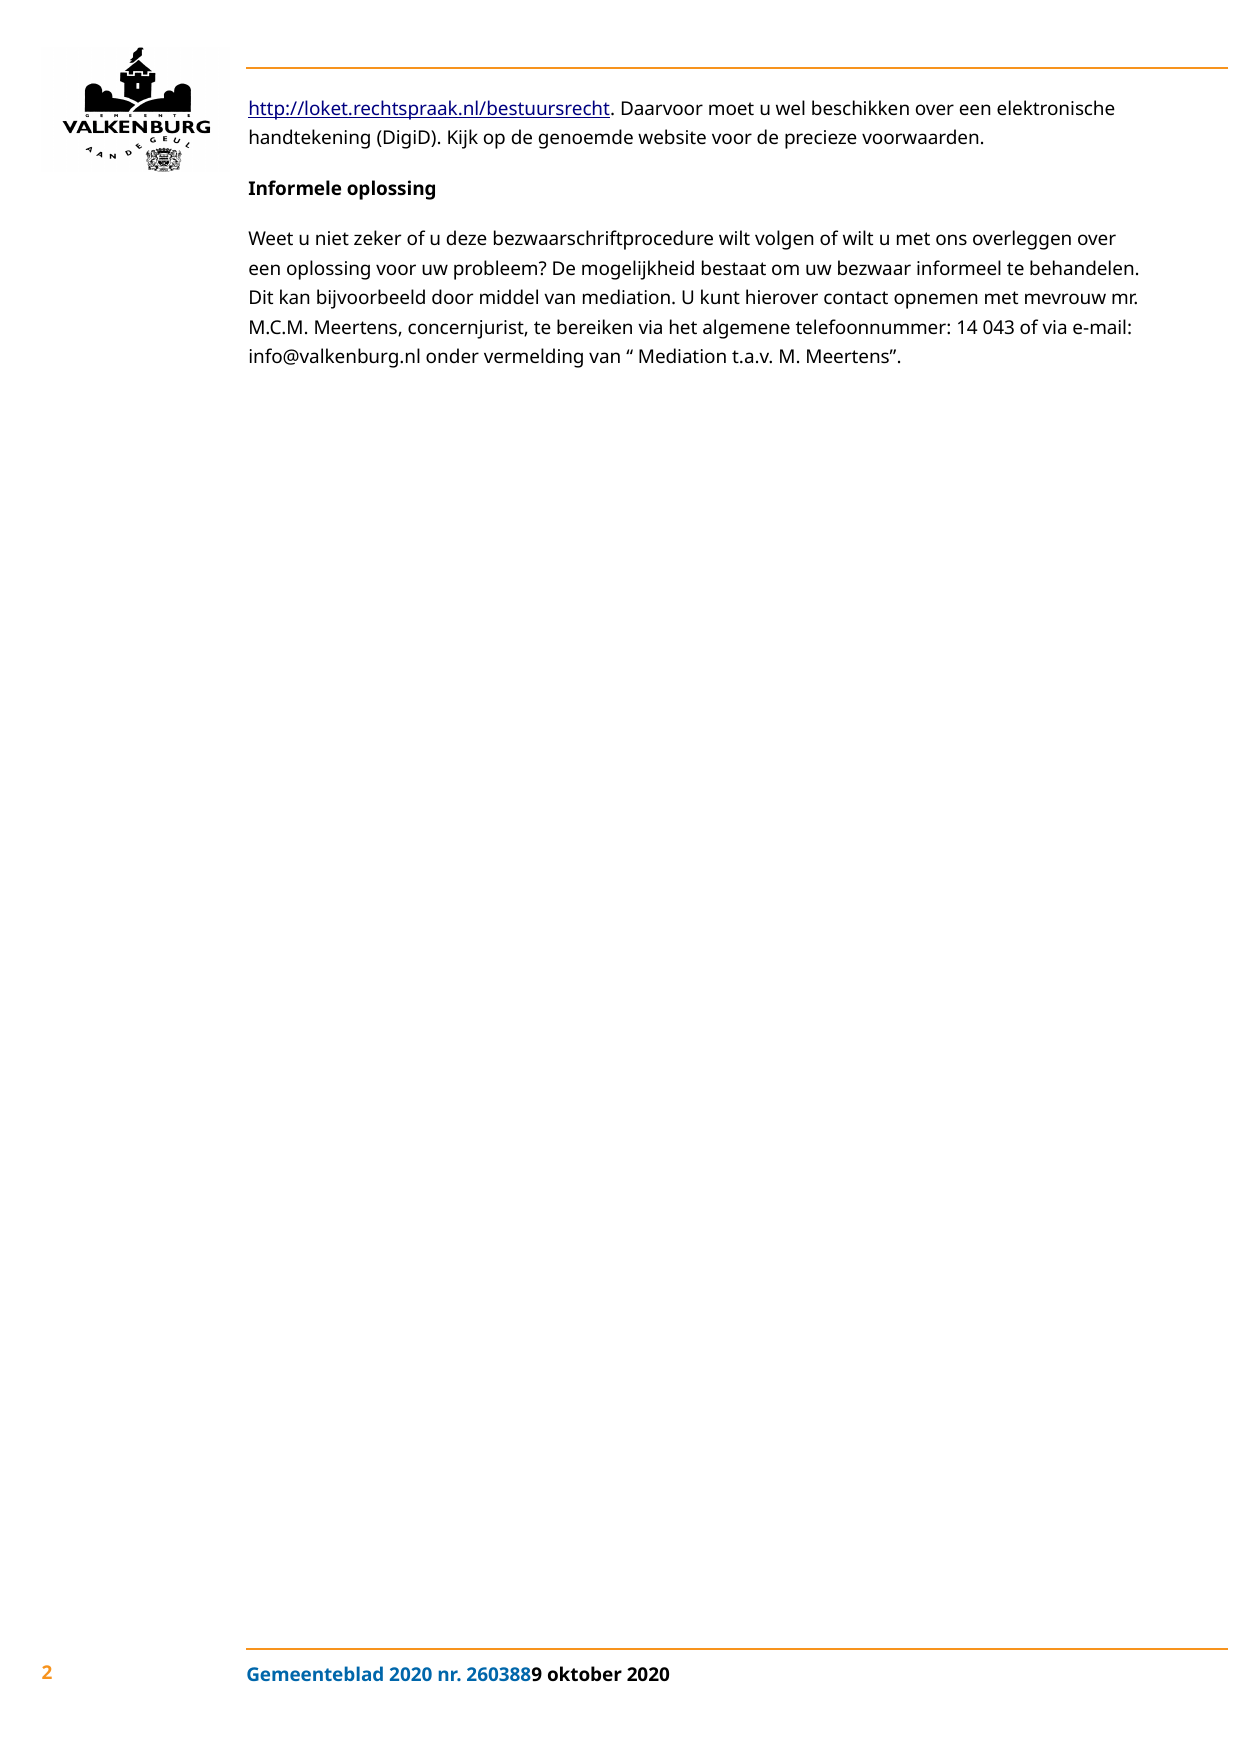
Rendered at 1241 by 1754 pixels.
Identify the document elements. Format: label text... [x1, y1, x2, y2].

text http://loket.rechtspraak.nl/bestuursrecht. Daarvoor moet u wel beschikken over een elektronische handtekening (DigiD). Kijk op de genoemde website voor de precieze voorwaarden. [248, 95, 1152, 150]
picture [41, 47, 231, 172]
text Weet u niet zeker of u deze bezwaarschriftprocedure wilt volgen of wilt u met ons overleggen over een oplossing voor uw probleem? De mogelijkheid bestaat om uw bezwaar informeel te behandelen. Dit kan bijvoorbeeld door middel van mediation. U kunt hierover contact opnemen met mevrouw mr. M.C.M. Meertens, concernjurist, te bereiken via het algemene telefoonnummer: 14 043 of via e-mail: info@valkenburg.nl onder vermelding van “ Mediation t.a.v. M. Meertens”. [248, 225, 1152, 369]
text Informele oplossing [248, 175, 1152, 201]
